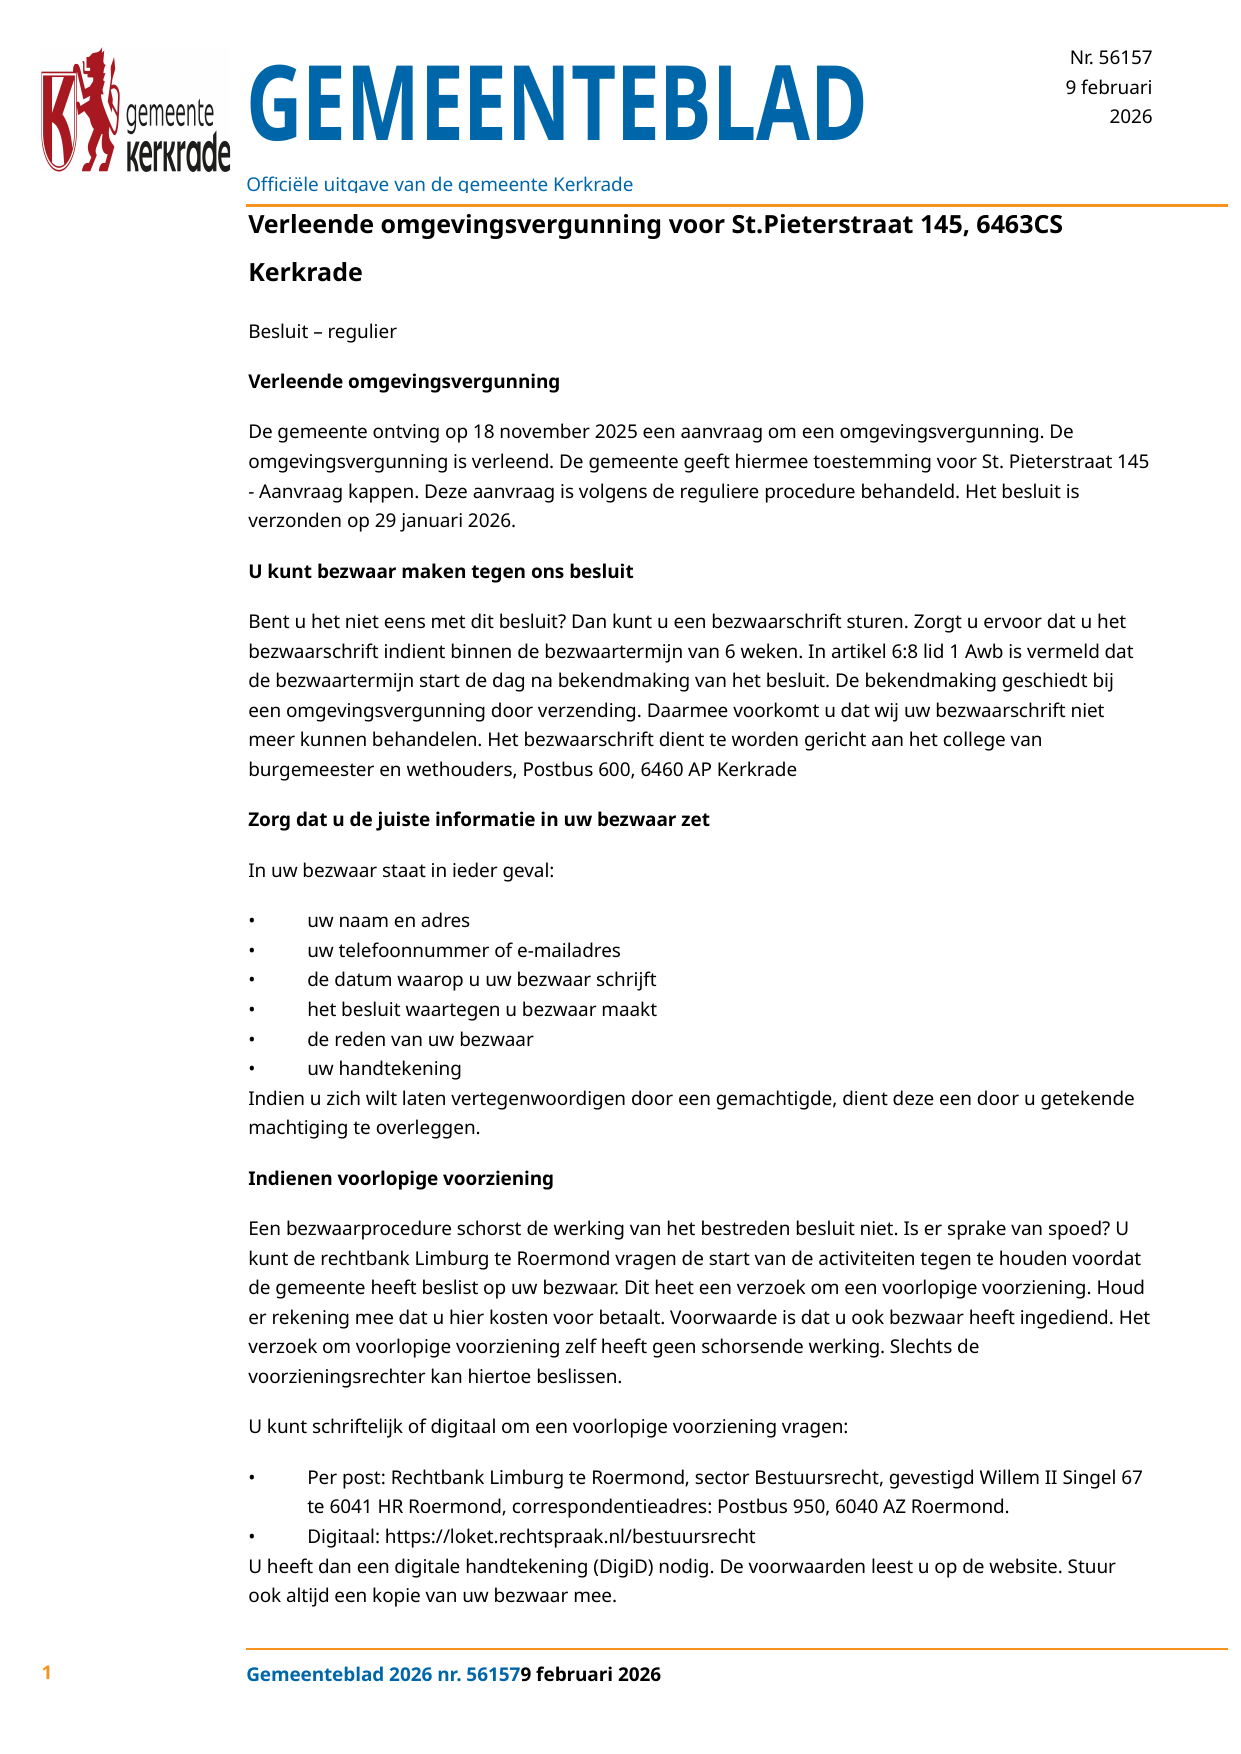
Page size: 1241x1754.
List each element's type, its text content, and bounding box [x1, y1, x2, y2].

text In uw bezwaar staat in ieder geval: [248, 857, 1152, 883]
list uw handtekening [248, 1055, 1152, 1081]
text Indien u zich wilt laten vertegenwoordigen door een gemachtigde, dient deze een door u getekende machtiging te overleggen. [248, 1085, 1152, 1140]
list de reden van uw bezwaar [248, 1026, 1152, 1052]
text U heeft dan een digitale handtekening (DigiD) nodig. De voorwaarden leest u op de website. Stuur ook altijd een kopie van uw bezwaar mee. [248, 1553, 1152, 1608]
text Een bezwaarprocedure schorst de werking van het bestreden besluit niet. Is er sprake van spoed? U kunt de rechtbank Limburg te Roermond vragen de start van de activiteiten tegen te houden voordat de gemeente heeft beslist op uw bezwaar. Dit heet een verzoek om een voorlopige voorziening. Houd er rekening mee dat u hier kosten voor betaalt. Voorwaarde is dat u ook bezwaar heeft ingediend. Het verzoek om voorlopige voorziening zelf heeft geen schorsende werking. Slechts de voorzieningsrechter kan hiertoe beslissen. [248, 1215, 1152, 1389]
text Verleende omgevingsvergunning [248, 368, 1152, 394]
text De gemeente ontving op 18 november 2025 een aanvraag om een omgevingsvergunning. De omgevingsvergunning is verleend. De gemeente geeft hiermee toestemming voor St. Pieterstraat 145 - Aanvraag kappen. Deze aanvraag is volgens de reguliere procedure behandeld. Het besluit is verzonden op 29 januari 2026. [248, 419, 1152, 533]
text Bent u het niet eens met dit besluit? Dan kunt u een bezwaarschrift sturen. Zorgt u ervoor dat u het bezwaarschrift indient binnen de bezwaartermijn van 6 weken. In artikel 6:8 lid 1 Awb is vermeld dat de bezwaartermijn start de dag na bekendmaking van het besluit. De bekendmaking geschiedt bij een omgevingsvergunning door verzending. Daarmee voorkomt u dat wij uw bezwaarschrift niet meer kunnen behandelen. Het bezwaarschrift dient te worden gericht aan het college van burgemeester en wethouders, Postbus 600, 6460 AP Kerkrade [248, 608, 1152, 782]
text Indienen voorlopige voorziening [248, 1165, 1152, 1191]
list Digitaal: https://loket.rechtspraak.nl/bestuursrecht [248, 1523, 1152, 1549]
list het besluit waartegen u bezwaar maakt [248, 996, 1152, 1022]
list uw naam en adres [248, 907, 1152, 933]
text Besluit – regulier [248, 318, 1152, 344]
list uw telefoonnummer of e-mailadres [248, 937, 1152, 963]
text Zorg dat u de juiste informatie in uw bezwaar zet [248, 807, 1152, 832]
text U kunt bezwaar maken tegen ons besluit [248, 558, 1152, 584]
picture [41, 47, 231, 172]
text Verleende omgevingsvergunning voor St.Pieterstraat 145, 6463CS Kerkrade [248, 207, 1152, 288]
list de datum waarop u uw bezwaar schrijft [248, 967, 1152, 992]
text U kunt schriftelijk of digitaal om een voorlopige voorziening vragen: [248, 1414, 1152, 1439]
list Per post: Rechtbank Limburg te Roermond, sector Bestuursrecht, gevestigd Willem II Singel 67 te 6041 HR Roermond, correspondentieadres: Postbus 950, 6040 AZ Roermond. [248, 1464, 1152, 1519]
